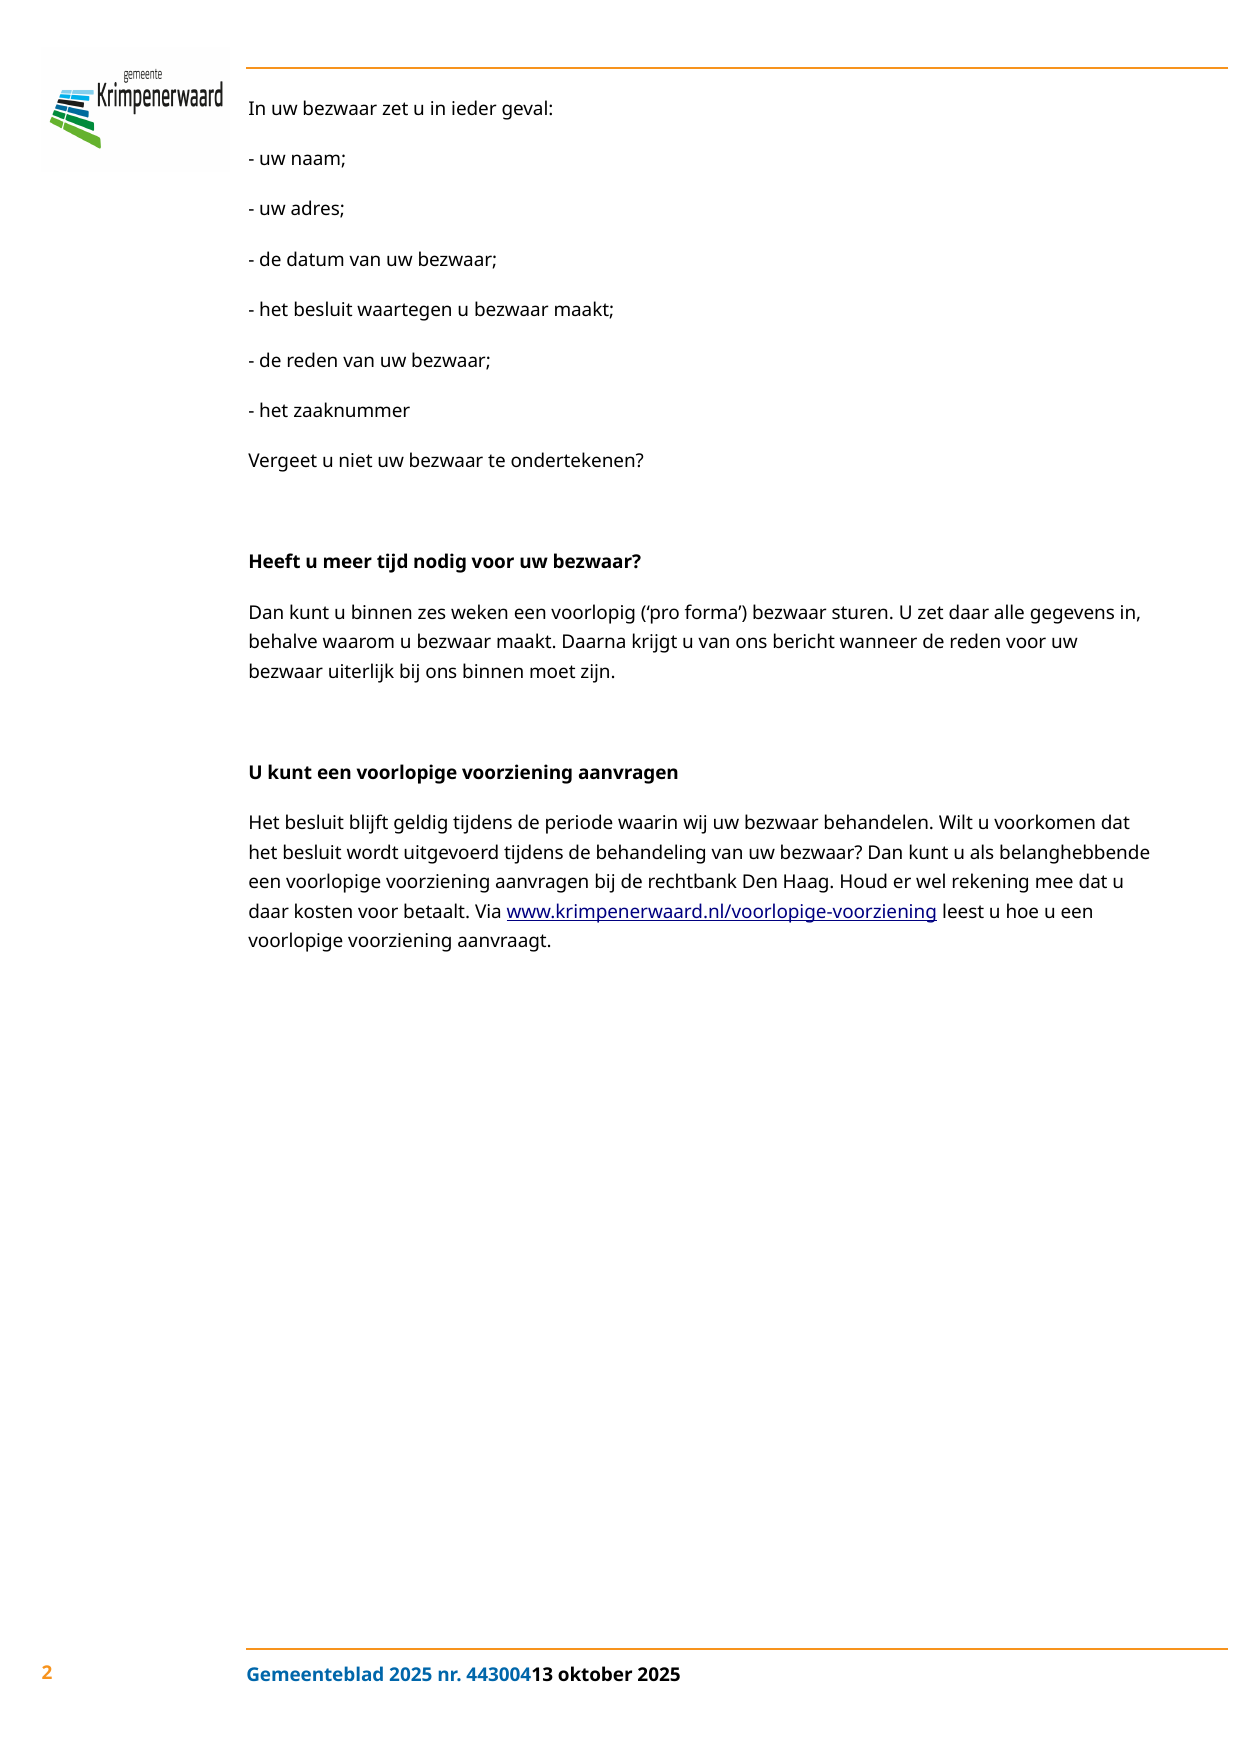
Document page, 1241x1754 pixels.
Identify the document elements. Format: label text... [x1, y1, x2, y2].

text In uw bezwaar zet u in ieder geval: [248, 95, 1152, 121]
text Heeft u meer tijd nodig voor uw bezwaar? [248, 548, 1152, 574]
text - uw naam; [248, 145, 1152, 171]
text Het besluit blijft geldig tijdens de periode waarin wij uw bezwaar behandelen. Wilt u voorkomen dat het besluit wordt uitgevoerd tijdens de behandeling van uw bezwaar? Dan kunt u als belanghebbende een voorlopige voorziening aanvragen bij de rechtbank Den Haag. Houd er wel rekening mee dat u daar kosten voor betaalt. Via www.krimpenerwaard.nl/voorlopige-voorziening leest u hoe u een voorlopige voorziening aanvraagt. [248, 809, 1152, 953]
text - het besluit waartegen u bezwaar maakt; [248, 296, 1152, 322]
text Vergeet u niet uw bezwaar te ondertekenen? [248, 448, 1152, 473]
text - het zaaknummer [248, 397, 1152, 423]
text - uw adres; [248, 196, 1152, 221]
text - de datum van uw bezwaar; [248, 246, 1152, 272]
text Dan kunt u binnen zes weken een voorlopig (‘pro forma’) bezwaar sturen. U zet daar alle gegevens in, behalve waarom u bezwaar maakt. Daarna krijgt u van ons bericht wanneer de reden voor uw bezwaar uiterlijk bij ons binnen moet zijn. [248, 599, 1152, 684]
picture [41, 47, 231, 172]
text U kunt een voorlopige voorziening aanvragen [248, 759, 1152, 785]
text - de reden van uw bezwaar; [248, 347, 1152, 373]
